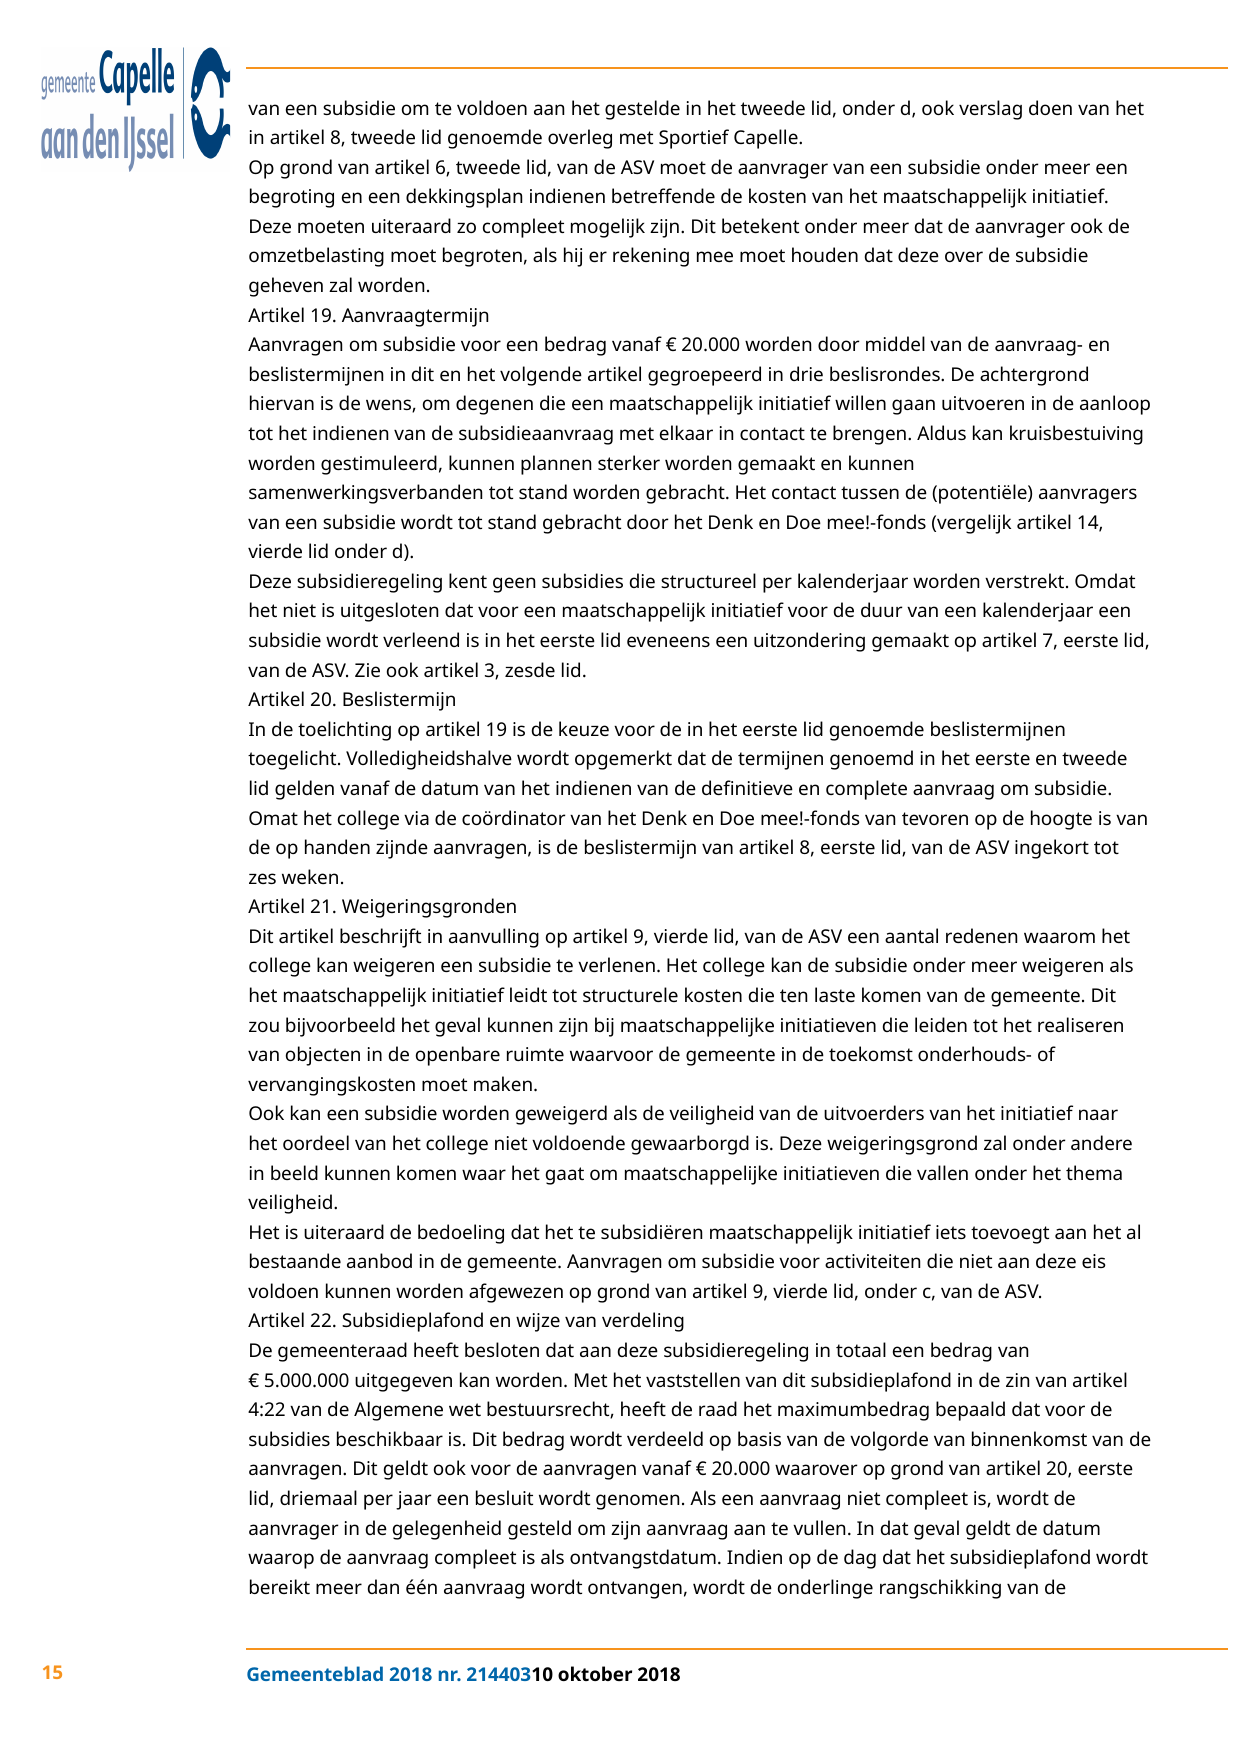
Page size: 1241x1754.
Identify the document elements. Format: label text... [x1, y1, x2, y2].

text De gemeenteraad heeft besloten dat aan deze subsidieregeling in totaal een bedrag van [248, 1337, 1152, 1363]
text € 5.000.000 uitgegeven kan worden. Met het vaststellen van dit subsidieplafond in de zin van artikel 4:22 van de Algemene wet bestuursrecht, heeft de raad het maximumbedrag bepaald dat voor de subsidies beschikbaar is. Dit bedrag wordt verdeeld op basis van de volgorde van binnenkomst van de aanvragen. Dit geldt ook voor de aanvragen vanaf € 20.000 waarover op grond van artikel 20, eerste lid, driemaal per jaar een besluit wordt genomen. Als een aanvraag niet compleet is, wordt de aanvrager in de gelegenheid gesteld om zijn aanvraag aan te vullen. In dat geval geldt de datum waarop de aanvraag compleet is als ontvangstdatum. Indien op de dag dat het subsidieplafond wordt bereikt meer dan één aanvraag wordt ontvangen, wordt de onderlinge rangschikking van de [248, 1367, 1152, 1600]
text Het is uiteraard de bedoeling dat het te subsidiëren maatschappelijk initiatief iets toevoegt aan het al bestaande aanbod in de gemeente. Aanvragen om subsidie voor activiteiten die niet aan deze eis voldoen kunnen worden afgewezen op grond van artikel 9, vierde lid, onder c, van de ASV. [248, 1219, 1152, 1304]
text In de toelichting op artikel 19 is de keuze voor de in het eerste lid genoemde beslistermijnen toegelicht. Volledigheidshalve wordt opgemerkt dat de termijnen genoemd in het eerste en tweede lid gelden vanaf de datum van het indienen van de definitieve en complete aanvraag om subsidie. Omat het college via de coördinator van het Denk en Doe mee!-fonds van tevoren op de hoogte is van de op handen zijnde aanvragen, is de beslistermijn van artikel 8, eerste lid, van de ASV ingekort tot zes weken. [248, 716, 1152, 890]
text Deze subsidieregeling kent geen subsidies die structureel per kalenderjaar worden verstrekt. Omdat het niet is uitgesloten dat voor een maatschappelijk initiatief voor de duur van een kalenderjaar een subsidie wordt verleend is in het eerste lid eveneens een uitzondering gemaakt op artikel 7, eerste lid, van de ASV. Zie ook artikel 3, zesde lid. [248, 568, 1152, 683]
text Artikel 19. Aanvraagtermijn [248, 302, 1152, 328]
text Aanvragen om subsidie voor een bedrag vanaf € 20.000 worden door middel van de aanvraag- en beslistermijnen in dit en het volgende artikel gegroepeerd in drie beslisrondes. De achtergrond hiervan is de wens, om degenen die een maatschappelijk initiatief willen gaan uitvoeren in de aanloop tot het indienen van de subsidieaanvraag met elkaar in contact te brengen. Aldus kan kruisbestuiving worden gestimuleerd, kunnen plannen sterker worden gemaakt en kunnen samenwerkingsverbanden tot stand worden gebracht. Het contact tussen de (potentiële) aanvragers van een subsidie wordt tot stand gebracht door het Denk en Doe mee!-fonds (vergelijk artikel 14, vierde lid onder d). [248, 331, 1152, 564]
text Artikel 21. Weigeringsgronden [248, 893, 1152, 919]
text Artikel 20. Beslistermijn [248, 686, 1152, 712]
text Op grond van artikel 6, tweede lid, van de ASV moet de aanvrager van een subsidie onder meer een begroting en een dekkingsplan indienen betreffende de kosten van het maatschappelijk initiatief. Deze moeten uiteraard zo compleet mogelijk zijn. Dit betekent onder meer dat de aanvrager ook de omzetbelasting moet begroten, als hij er rekening mee moet houden dat deze over de subsidie geheven zal worden. [248, 154, 1152, 298]
text Ook kan een subsidie worden geweigerd als de veiligheid van de uitvoerders van het initiatief naar het oordeel van het college niet voldoende gewaarborgd is. Deze weigeringsgrond zal onder andere in beeld kunnen komen waar het gaat om maatschappelijke initiatieven die vallen onder het thema veiligheid. [248, 1101, 1152, 1215]
picture [41, 47, 231, 172]
text Dit artikel beschrijft in aanvulling op artikel 9, vierde lid, van de ASV een aantal redenen waarom het college kan weigeren een subsidie te verlenen. Het college kan de subsidie onder meer weigeren als het maatschappelijk initiatief leidt tot structurele kosten die ten laste komen van de gemeente. Dit zou bijvoorbeeld het geval kunnen zijn bij maatschappelijke initiatieven die leiden tot het realiseren van objecten in de openbare ruimte waarvoor de gemeente in de toekomst onderhouds- of vervangingskosten moet maken. [248, 923, 1152, 1097]
text Artikel 22. Subsidieplafond en wijze van verdeling [248, 1308, 1152, 1333]
text van een subsidie om te voldoen aan het gestelde in het tweede lid, onder d, ook verslag doen van het in artikel 8, tweede lid genoemde overleg met Sportief Capelle. [248, 95, 1152, 150]
